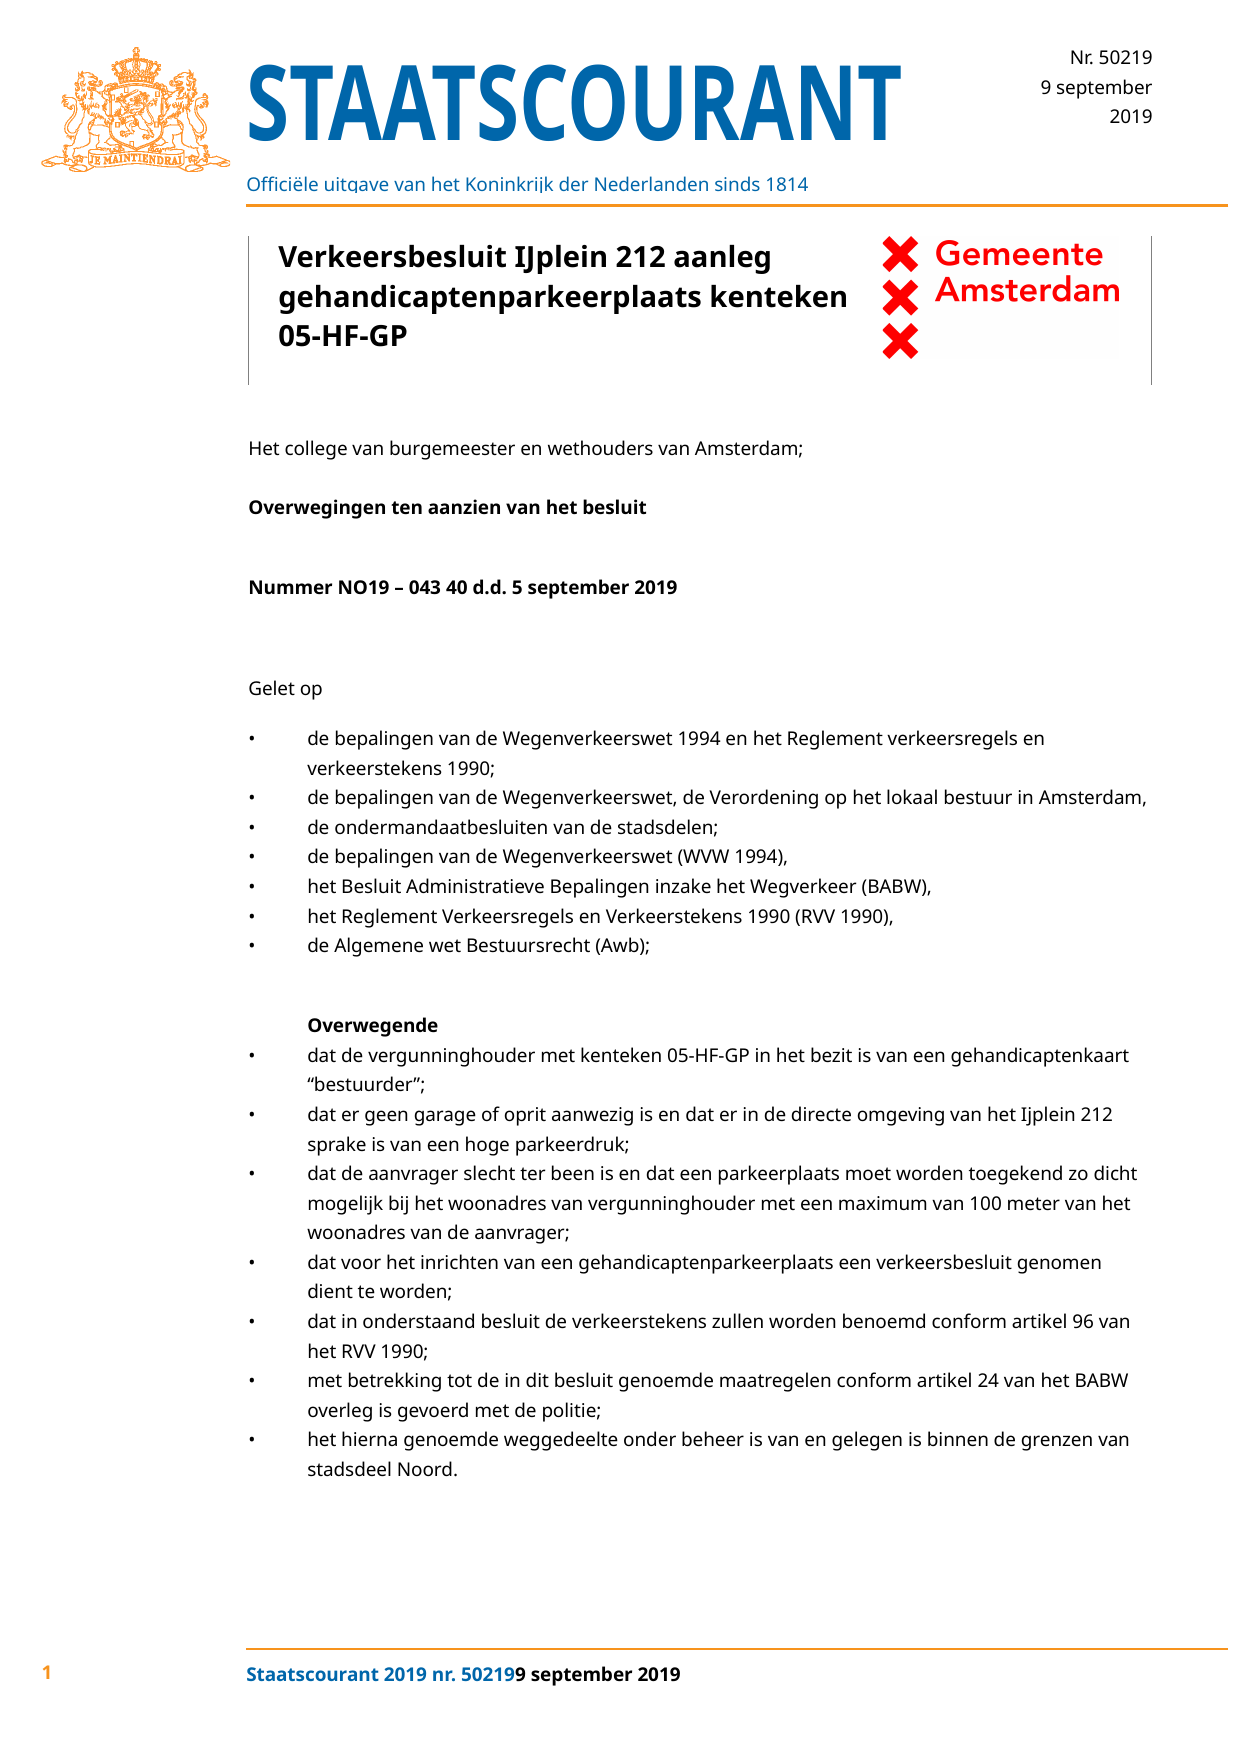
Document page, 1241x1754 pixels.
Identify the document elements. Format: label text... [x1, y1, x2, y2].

list de bepalingen van de Wegenverkeerswet (WVW 1994), [248, 844, 1152, 869]
list het Reglement Verkeersregels en Verkeerstekens 1990 (RVV 1990), [248, 903, 1152, 929]
list het Besluit Administratieve Bepalingen inzake het Wegverkeer (BABW), [248, 873, 1152, 899]
picture [41, 47, 231, 172]
picture [882, 236, 1119, 359]
table_header Verkeersbesluit IJplein 212 aanleg gehandicaptenparkeerplaats kenteken 05-HF-GP [249, 236, 850, 385]
list dat er geen garage of oprit aanwezig is en dat er in de directe omgeving van het Ijplein 212 sprake is van een hoge parkeerdruk; [248, 1101, 1152, 1157]
list dat de vergunninghouder met kenteken 05-HF-GP in het bezit is van een gehandicaptenkaart “bestuurder”; [248, 1042, 1152, 1097]
list dat voor het inrichten van een gehandicaptenparkeerplaats een verkeersbesluit genomen dient te worden; [248, 1249, 1152, 1304]
list Overwegende [248, 1012, 1152, 1038]
list de Algemene wet Bestuursrecht (Awb); [248, 932, 1152, 958]
list dat de aanvrager slecht ter been is en dat een parkeerplaats moet worden toegekend zo dicht mogelijk bij het woonadres van vergunninghouder met een maximum van 100 meter van het woonadres van de aanvrager; [248, 1160, 1152, 1245]
text Het college van burgemeester en wethouders van Amsterdam; [248, 435, 1152, 461]
text Overwegingen ten aanzien van het besluit [248, 494, 1152, 520]
text Gelet op [248, 675, 1152, 701]
list het hierna genoemde weggedeelte onder beheer is van en gelegen is binnen de grenzen van stadsdeel Noord. [248, 1427, 1152, 1482]
list de ondermandaatbesluiten van de stadsdelen; [248, 814, 1152, 840]
list met betrekking tot de in dit besluit genoemde maatregelen conform artikel 24 van het BABW overleg is gevoerd met de politie; [248, 1367, 1152, 1423]
text Nummer NO19 – 043 40 d.d. 5 september 2019 [248, 574, 1152, 600]
list dat in onderstaand besluit de verkeerstekens zullen worden benoemd conform artikel 96 van het RVV 1990; [248, 1308, 1152, 1364]
list de bepalingen van de Wegenverkeerswet 1994 en het Reglement verkeersregels en verkeerstekens 1990; [248, 725, 1152, 781]
list de bepalingen van de Wegenverkeerswet, de Verordening op het lokaal bestuur in Amsterdam, [248, 784, 1152, 810]
table_header [850, 236, 1151, 385]
